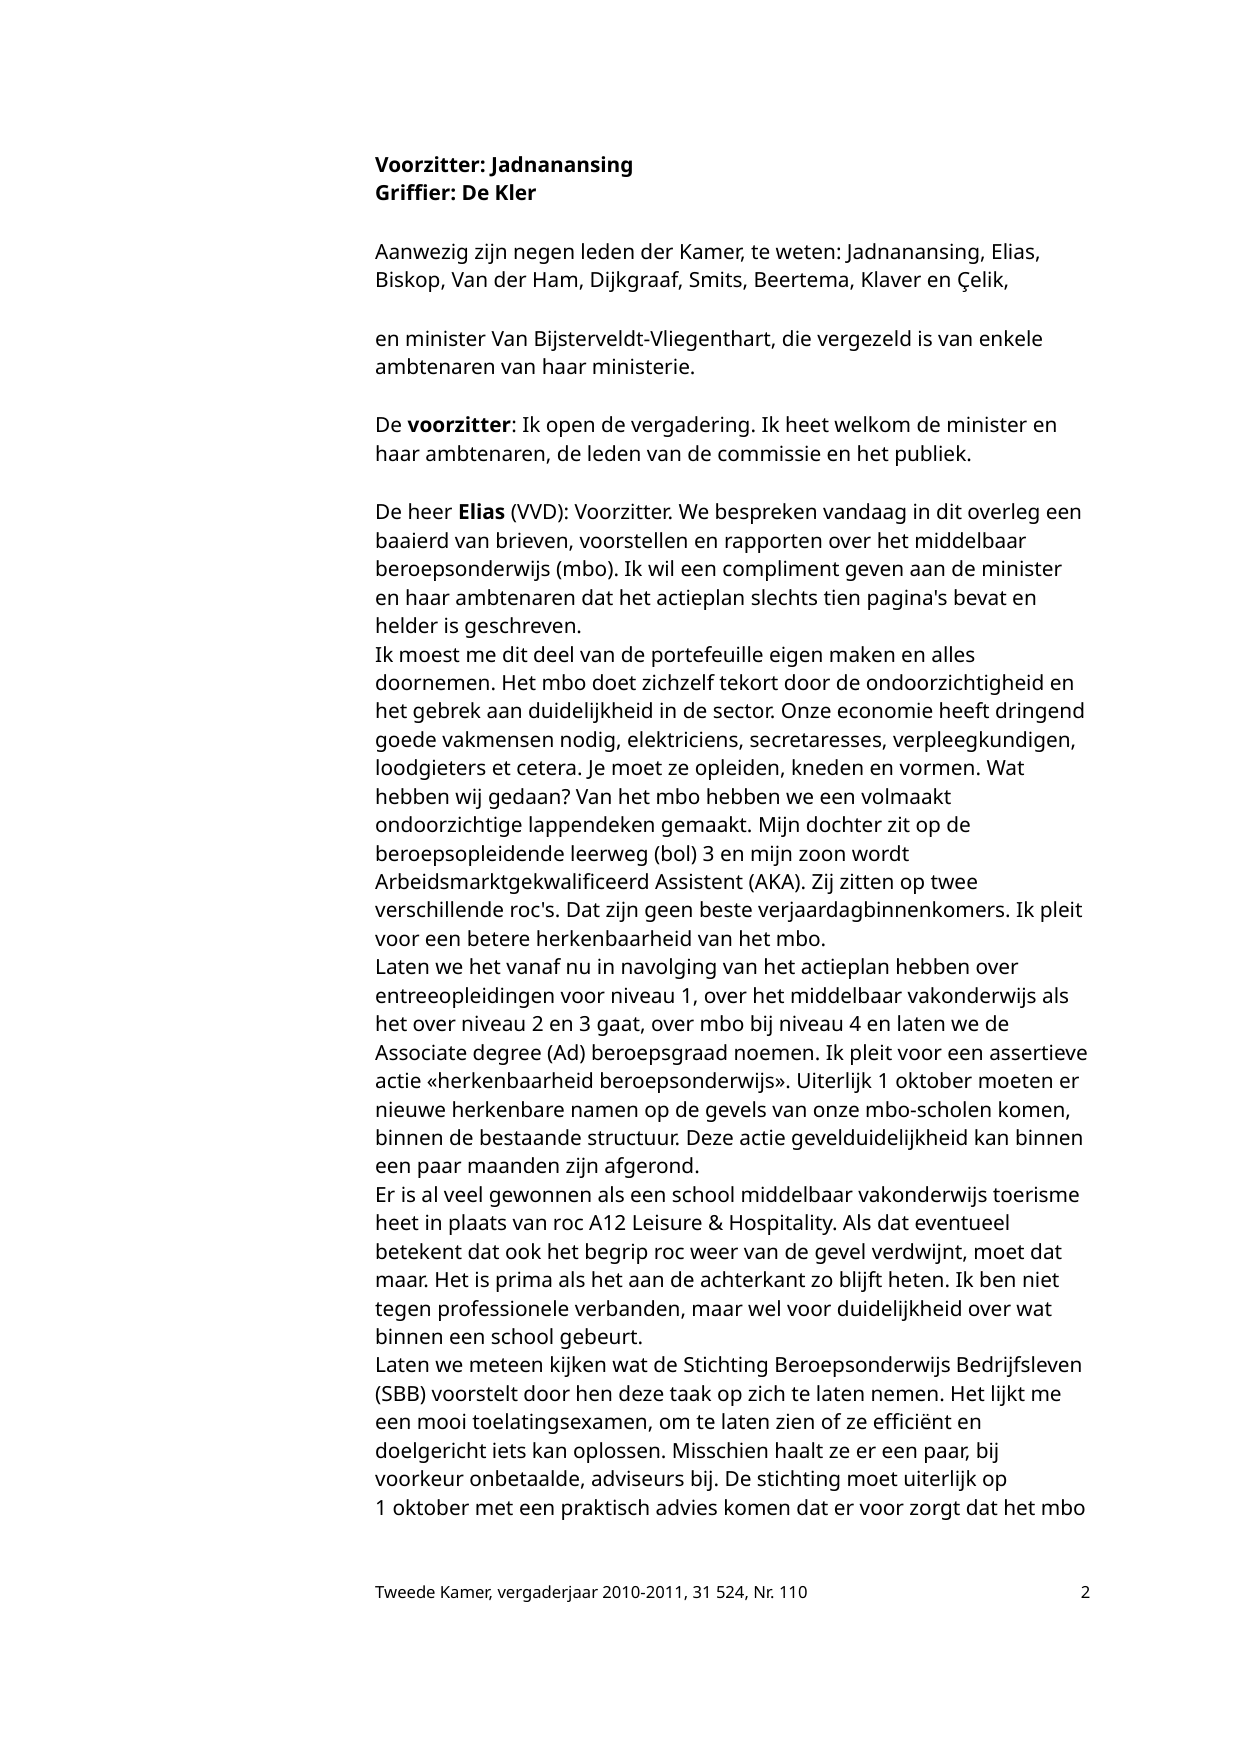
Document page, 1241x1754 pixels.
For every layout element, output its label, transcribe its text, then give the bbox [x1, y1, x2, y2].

text Griffier: De Kler [375, 178, 1090, 207]
text De heer Elias (VVD): Voorzitter. We bespreken vandaag in dit overleg een baaierd van brieven, voorstellen en rapporten over het middelbaar beroepsonderwijs (mbo). Ik wil een compliment geven aan de minister en haar ambtenaren dat het actieplan slechts tien pagina's bevat en helder is geschreven. [375, 497, 1090, 640]
text De voorzitter: Ik open de vergadering. Ik heet welkom de minister en haar ambtenaren, de leden van de commissie en het publiek. [375, 411, 1090, 467]
text Ik moest me dit deel van de portefeuille eigen maken en alles doornemen. Het mbo doet zichzelf tekort door de ondoorzichtigheid en het gebrek aan duidelijkheid in de sector. Onze economie heeft dringend goede vakmensen nodig, elektriciens, secretaresses, verpleegkundigen, loodgieters et cetera. Je moet ze opleiden, kneden en vormen. Wat hebben wij gedaan? Van het mbo hebben we een volmaakt ondoorzichtige lappendeken gemaakt. Mijn dochter zit op de beroepsopleidende leerweg (bol) 3 en mijn zoon wordt Arbeidsmarktgekwalificeerd Assistent (AKA). Zij zitten op twee verschillende roc's. Dat zijn geen beste verjaardagbinnenkomers. Ik pleit voor een betere herkenbaarheid van het mbo. [375, 640, 1090, 952]
text Laten we het vanaf nu in navolging van het actieplan hebben over entreeopleidingen voor niveau 1, over het middelbaar vakonderwijs als het over niveau 2 en 3 gaat, over mbo bij niveau 4 en laten we de Associate degree (Ad) beroepsgraad noemen. Ik pleit voor een assertieve actie «herkenbaarheid beroepsonderwijs». Uiterlijk 1 oktober moeten er nieuwe herkenbare namen op de gevels van onze mbo-scholen komen, binnen de bestaande structuur. Deze actie gevelduidelijkheid kan binnen een paar maanden zijn afgerond. [375, 952, 1090, 1180]
text Er is al veel gewonnen als een school middelbaar vakonderwijs toerisme heet in plaats van roc A12 Leisure & Hospitality. Als dat eventueel betekent dat ook het begrip roc weer van de gevel verdwijnt, moet dat maar. Het is prima als het aan de achterkant zo blijft heten. Ik ben niet tegen professionele verbanden, maar wel voor duidelijkheid over wat binnen een school gebeurt. [375, 1180, 1090, 1351]
text Voorzitter: Jadnanansing [375, 150, 1090, 178]
text Aanwezig zijn negen leden der Kamer, te weten: Jadnanansing, Elias, Biskop, Van der Ham, Dijkgraaf, Smits, Beertema, Klaver en Çelik, [375, 237, 1090, 294]
text Laten we meteen kijken wat de Stichting Beroepsonderwijs Bedrijfsleven (SBB) voorstelt door hen deze taak op zich te laten nemen. Het lijkt me een mooi toelatingsexamen, om te laten zien of ze efficiënt en doelgericht iets kan oplossen. Misschien haalt ze er een paar, bij voorkeur onbetaalde, adviseurs bij. De stichting moet uiterlijk op 1 oktober met een praktisch advies komen dat er voor zorgt dat het mbo [375, 1351, 1090, 1521]
text en minister Van Bijsterveldt-Vliegenthart, die vergezeld is van enkele ambtenaren van haar ministerie. [375, 324, 1090, 381]
